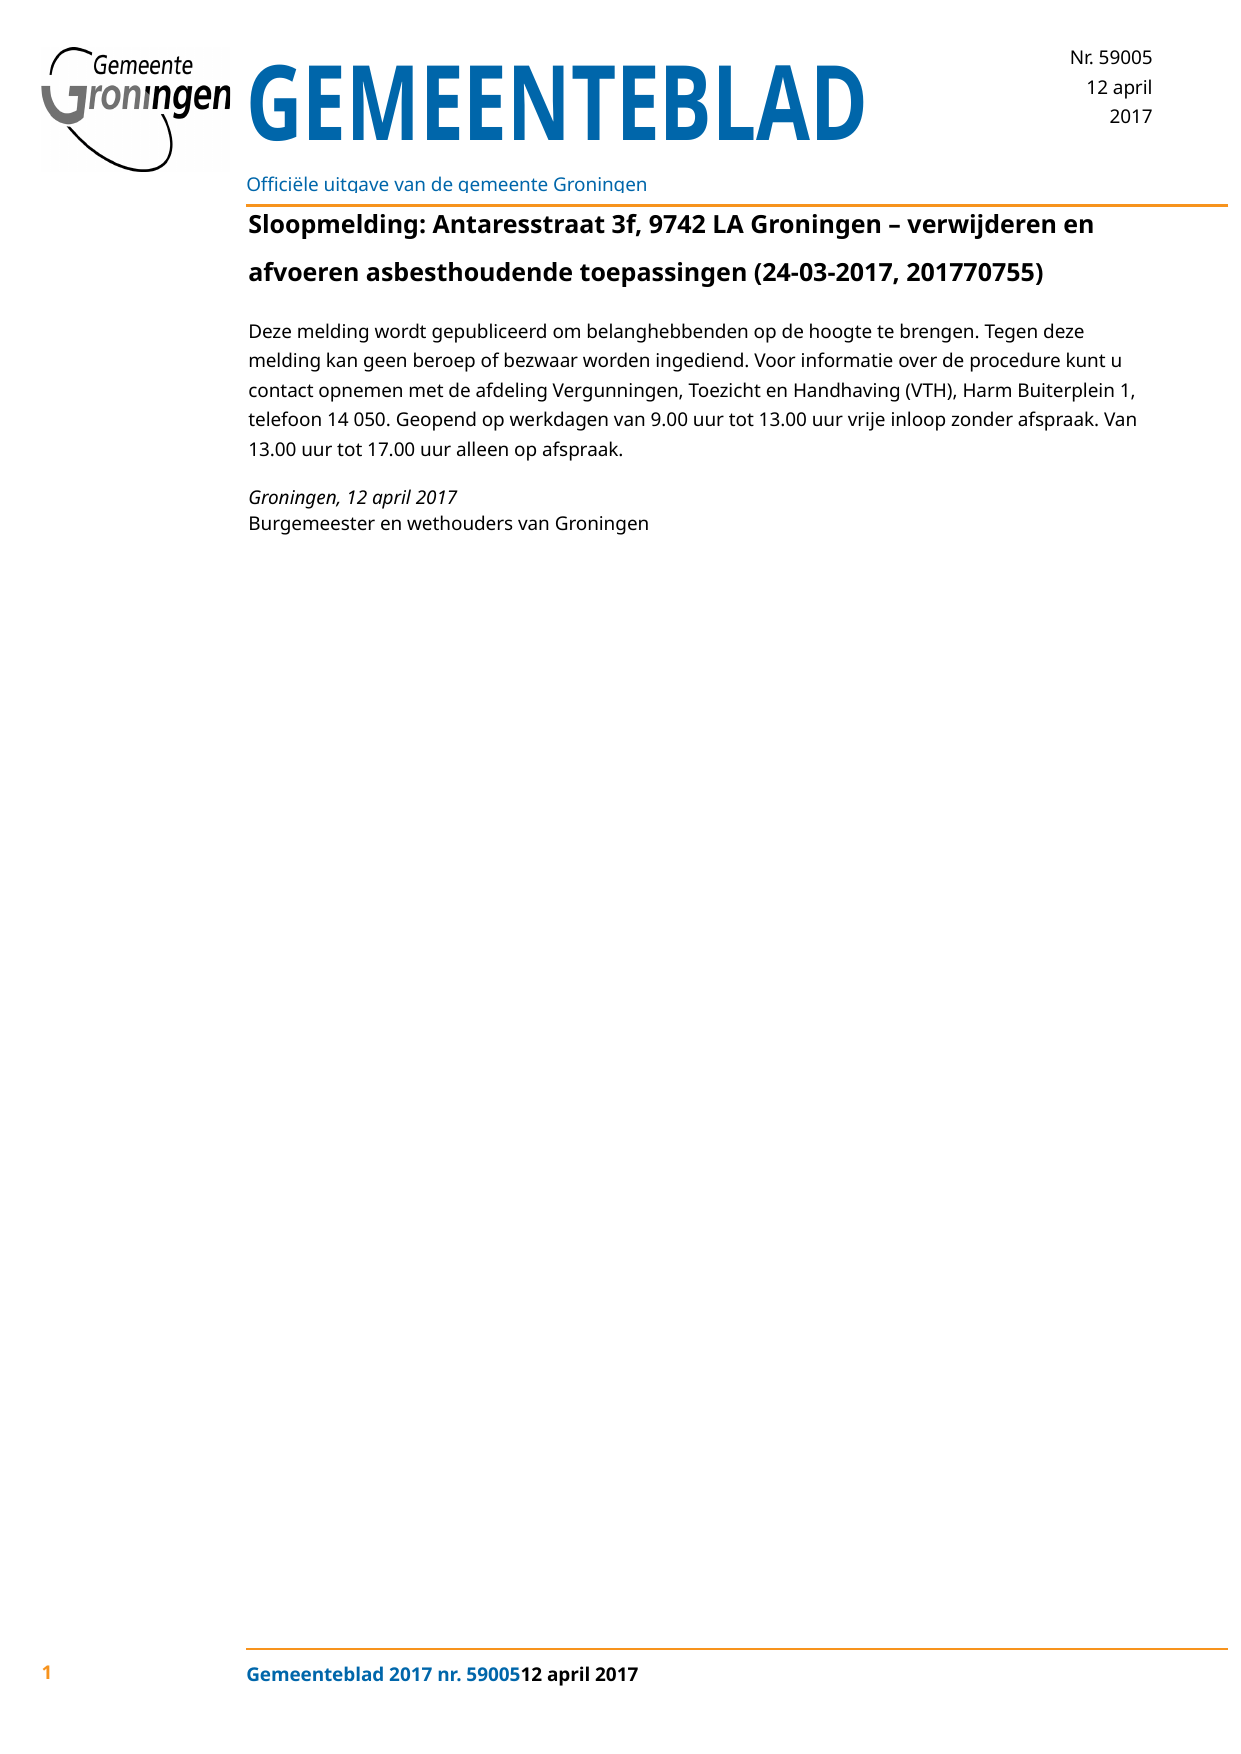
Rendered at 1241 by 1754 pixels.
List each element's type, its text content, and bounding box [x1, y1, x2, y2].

text Sloopmelding: Antaresstraat 3f, 9742 LA Groningen – verwijderen en afvoeren asbesthoudende toepassingen (24-03-2017, 201770755) [248, 207, 1152, 288]
text Deze melding wordt gepubliceerd om belanghebbenden op de hoogte te brengen. Tegen deze melding kan geen beroep of bezwaar worden ingediend. Voor informatie over de procedure kunt u contact opnemen met de afdeling Vergunningen, Toezicht en Handhaving (VTH), Harm Buiterplein 1, telefoon 14 050. Geopend op werkdagen van 9.00 uur tot 13.00 uur vrije inloop zonder afspraak. Van 13.00 uur tot 17.00 uur alleen op afspraak. [248, 318, 1152, 462]
picture [41, 47, 231, 172]
text Groningen, 12 april 2017 [248, 484, 1152, 510]
text Burgemeester en wethouders van Groningen [248, 510, 1152, 536]
